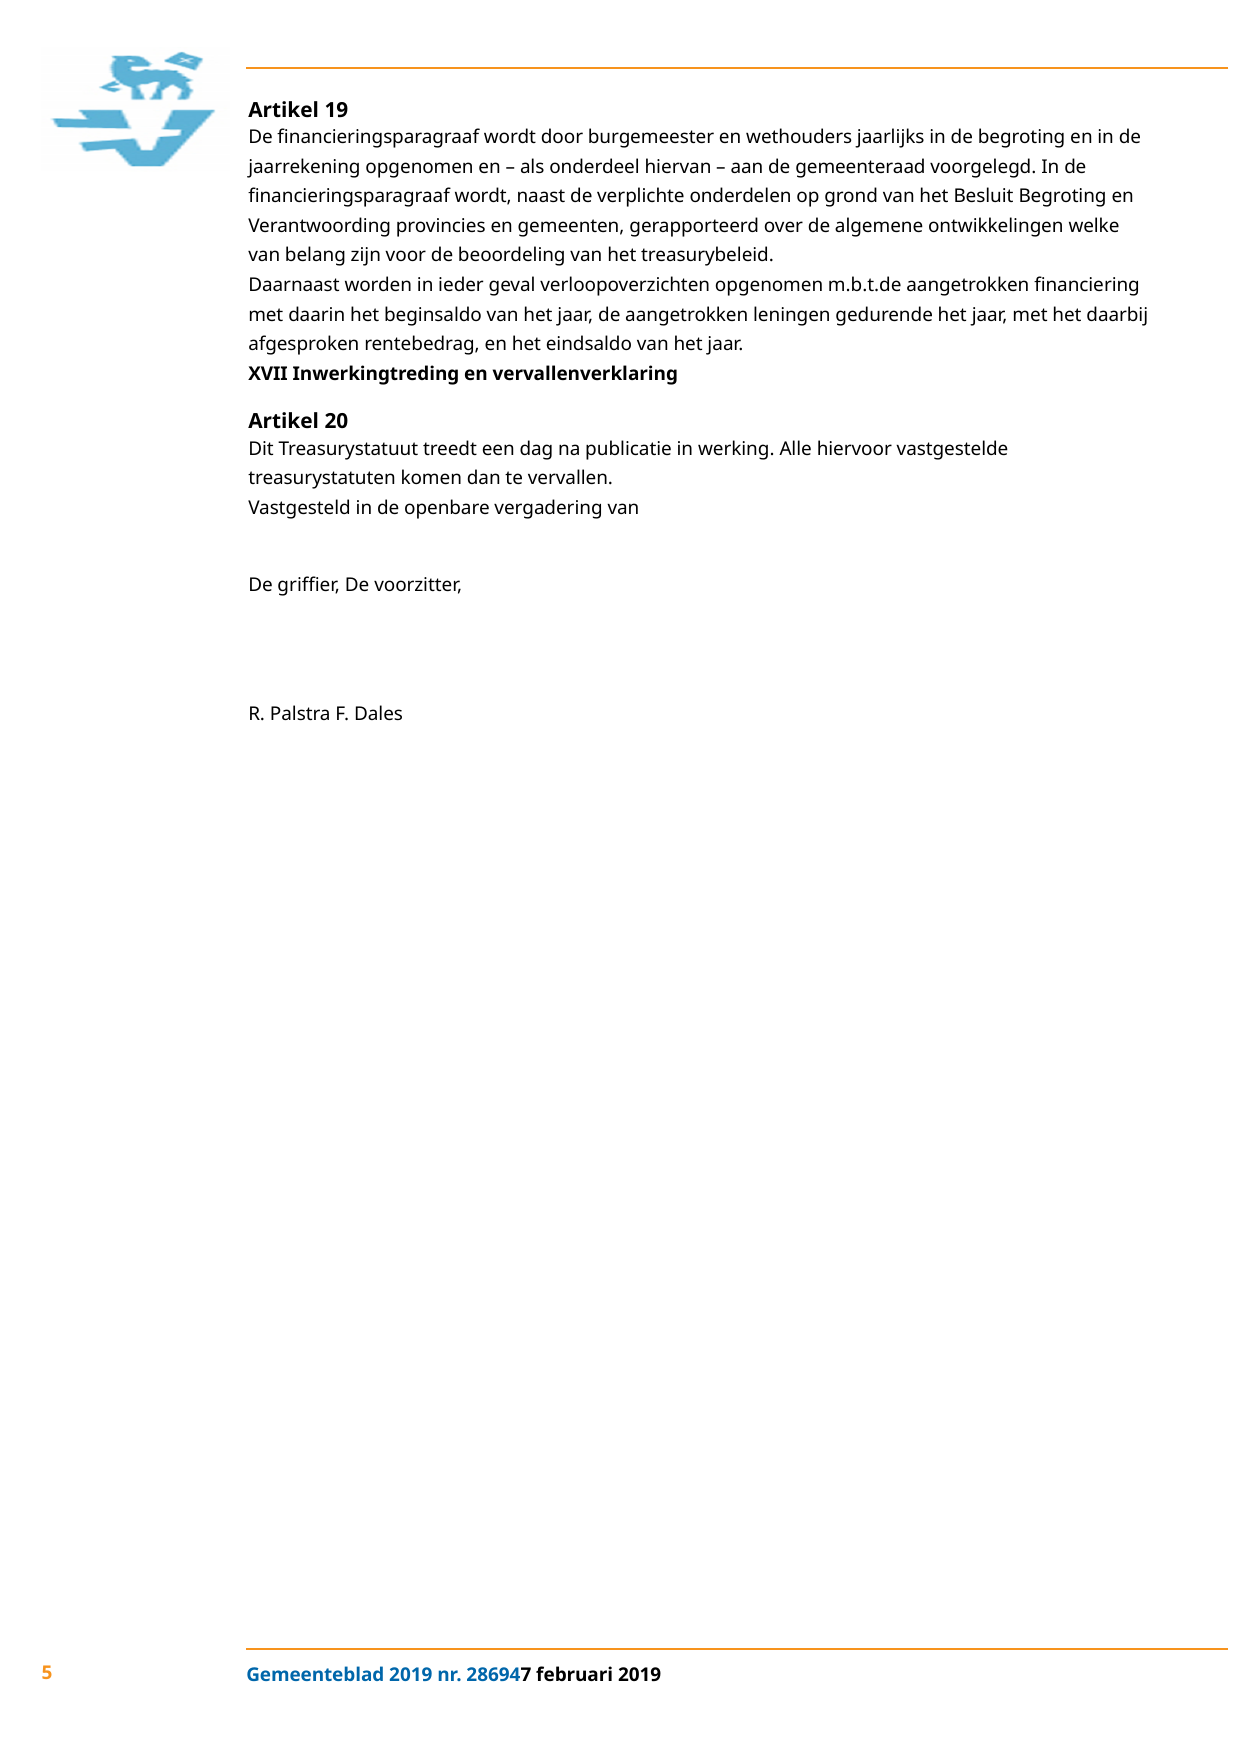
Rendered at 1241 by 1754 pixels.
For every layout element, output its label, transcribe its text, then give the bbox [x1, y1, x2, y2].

text XVII Inwerkingtreding en vervallenverklaring [248, 360, 1152, 386]
text Artikel 20 [248, 406, 1152, 435]
picture [41, 47, 231, 172]
text Daarnaast worden in ieder geval verloopoverzichten opgenomen m.b.t.de aangetrokken financiering met daarin het beginsaldo van het jaar, de aangetrokken leningen gedurende het jaar, met het daarbij afgesproken rentebedrag, en het eindsaldo van het jaar. [248, 271, 1152, 356]
text De financieringsparagraaf wordt door burgemeester en wethouders jaarlijks in de begroting en in de jaarrekening opgenomen en – als onderdeel hiervan – aan de gemeenteraad voorgelegd. In de financieringsparagraaf wordt, naast de verplichte onderdelen op grond van het Besluit Begroting en Verantwoording provincies en gemeenten, gerapporteerd over de algemene ontwikkelingen welke van belang zijn voor de beoordeling van het treasurybeleid. [248, 123, 1152, 267]
text De griffier, De voorzitter, [248, 571, 1152, 597]
text R. Palstra F. Dales [248, 700, 1152, 726]
text Artikel 19 [248, 95, 1152, 123]
text Dit Treasurystatuut treedt een dag na publicatie in werking. Alle hiervoor vastgestelde treasurystatuten komen dan te vervallen. [248, 435, 1152, 490]
text Vastgesteld in de openbare vergadering van [248, 494, 1152, 520]
